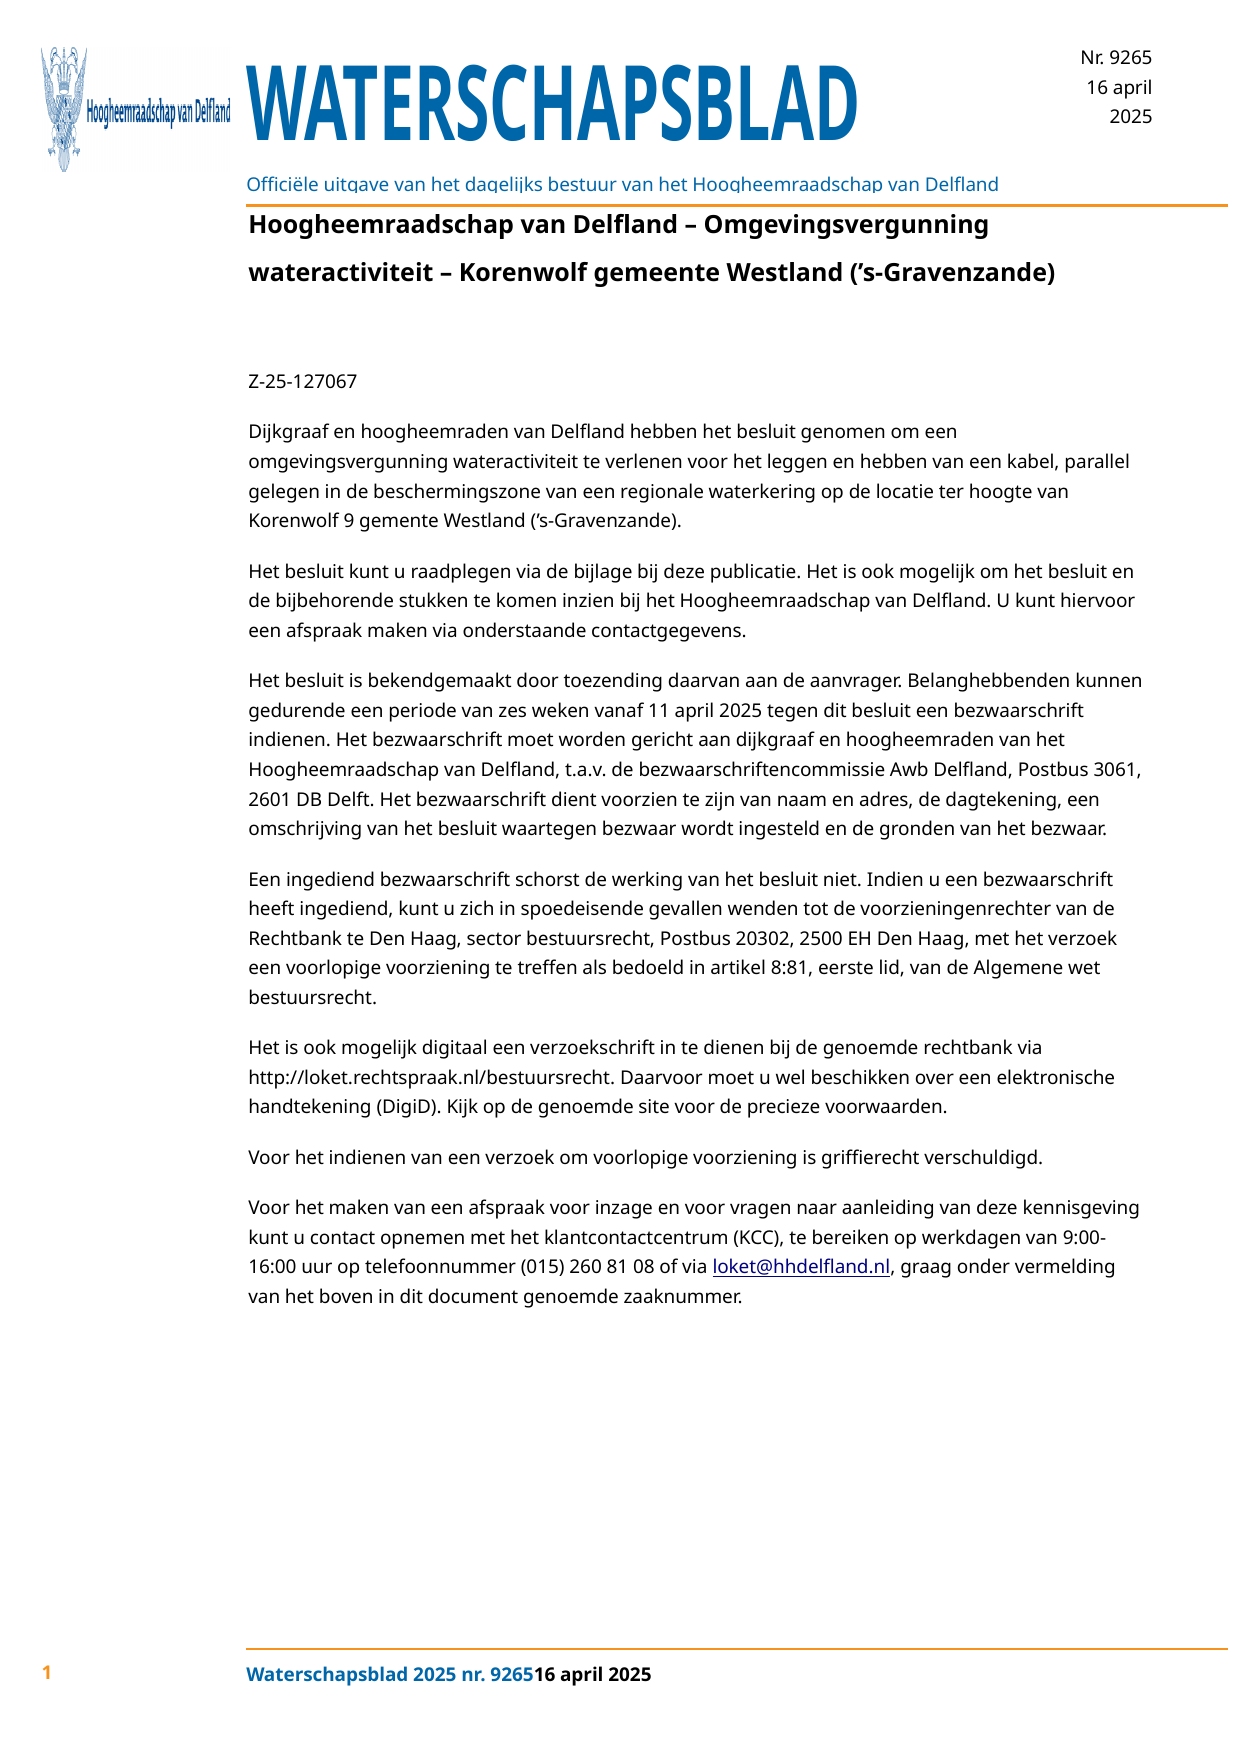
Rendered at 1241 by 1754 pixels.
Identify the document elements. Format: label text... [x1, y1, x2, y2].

text Het is ook mogelijk digitaal een verzoekschrift in te dienen bij de genoemde rechtbank via http://loket.rechtspraak.nl/bestuursrecht. Daarvoor moet u wel beschikken over een elektronische handtekening (DigiD). Kijk op de genoemde site voor de precieze voorwaarden. [248, 1034, 1152, 1119]
text Voor het indienen van een verzoek om voorlopige voorziening is griffierecht verschuldigd. [248, 1144, 1152, 1170]
picture [41, 47, 231, 172]
text Een ingediend bezwaarschrift schorst de werking van het besluit niet. Indien u een bezwaarschrift heeft ingediend, kunt u zich in spoedeisende gevallen wenden tot de voorzieningenrechter van de Rechtbank te Den Haag, sector bestuursrecht, Postbus 20302, 2500 EH Den Haag, met het verzoek een voorlopige voorziening te treffen als bedoeld in artikel 8:81, eerste lid, van de Algemene wet bestuursrecht. [248, 866, 1152, 1010]
text Voor het maken van een afspraak voor inzage en voor vragen naar aanleiding van deze kennisgeving kunt u contact opnemen met het klantcontactcentrum (KCC), te bereiken op werkdagen van 9:00-16:00 uur op telefoonnummer (015) 260 81 08 of via loket@hhdelfland.nl, graag onder vermelding van het boven in dit document genoemde zaaknummer. [248, 1194, 1152, 1309]
text Het besluit is bekendgemaakt door toezending daarvan aan de aanvrager. Belanghebbenden kunnen gedurende een periode van zes weken vanaf 11 april 2025 tegen dit besluit een bezwaarschrift indienen. Het bezwaarschrift moet worden gericht aan dijkgraaf en hoogheemraden van het Hoogheemraadschap van Delfland, t.a.v. de bezwaarschriftencommissie Awb Delfland, Postbus 3061, 2601 DB Delft. Het bezwaarschrift dient voorzien te zijn van naam en adres, de dagtekening, een omschrijving van het besluit waartegen bezwaar wordt ingesteld en de gronden van het bezwaar. [248, 667, 1152, 841]
text Het besluit kunt u raadplegen via de bijlage bij deze publicatie. Het is ook mogelijk om het besluit en de bijbehorende stukken te komen inzien bij het Hoogheemraadschap van Delfland. U kunt hiervoor een afspraak maken via onderstaande contactgegevens. [248, 558, 1152, 643]
text Hoogheemraadschap van Delfland – Omgevingsvergunning wateractiviteit – Korenwolf gemeente Westland (’s-Gravenzande) [248, 207, 1152, 288]
text Dijkgraaf en hoogheemraden van Delfland hebben het besluit genomen om een omgevingsvergunning wateractiviteit te verlenen voor het leggen en hebben van een kabel, parallel gelegen in de beschermingszone van een regionale waterkering op de locatie ter hoogte van Korenwolf 9 gemente Westland (’s-Gravenzande). [248, 419, 1152, 533]
text Z-25-127067 [248, 368, 1152, 394]
